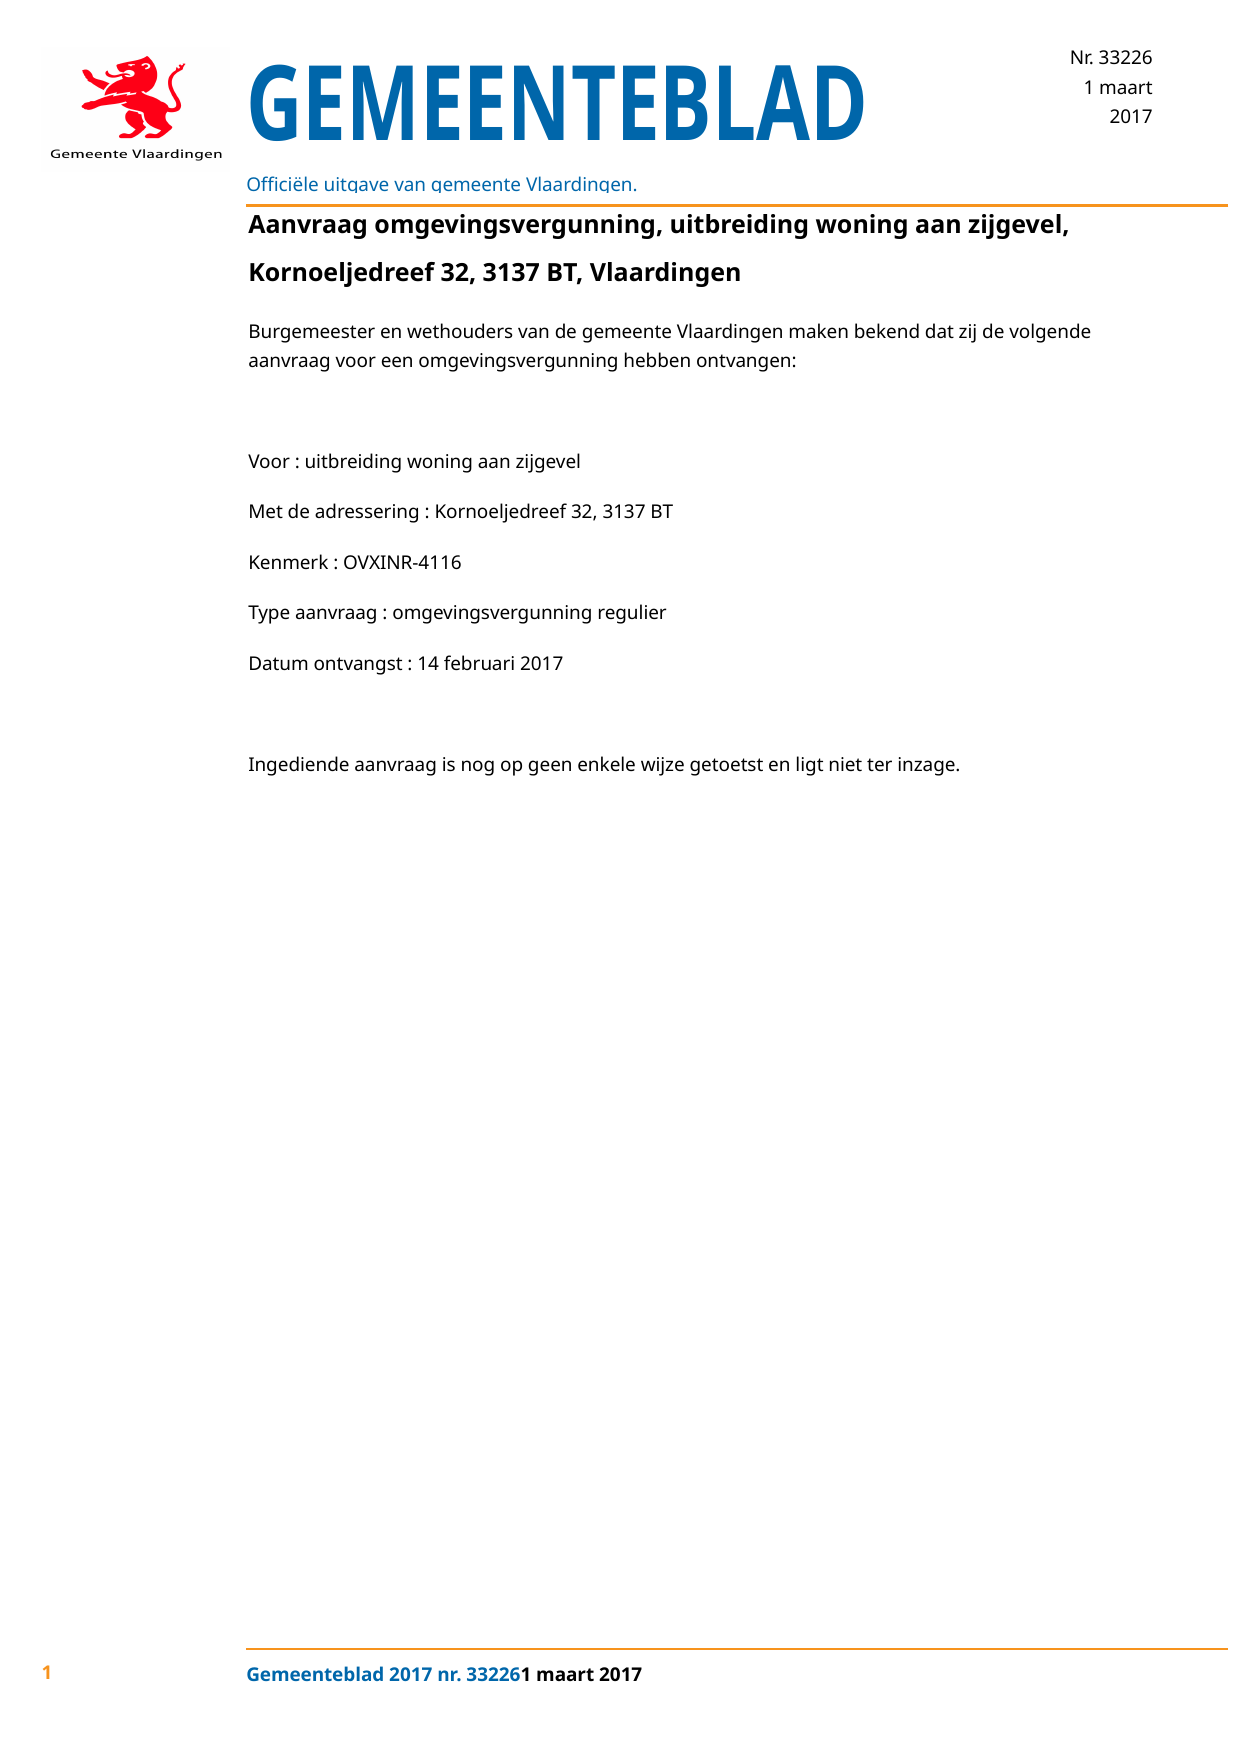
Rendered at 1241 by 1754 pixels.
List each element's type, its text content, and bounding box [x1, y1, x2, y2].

text Datum ontvangst : 14 februari 2017 [248, 650, 1152, 676]
picture [41, 47, 231, 172]
text Ingediende aanvraag is nog op geen enkele wijze getoetst en ligt niet ter inzage. [248, 751, 1152, 777]
text Met de adressering : Kornoeljedreef 32, 3137 BT [248, 499, 1152, 524]
text Aanvraag omgevingsvergunning, uitbreiding woning aan zijgevel, Kornoeljedreef 32, 3137 BT, Vlaardingen [248, 207, 1152, 288]
text Kenmerk : OVXINR-4116 [248, 549, 1152, 575]
text Type aanvraag : omgevingsvergunning regulier [248, 599, 1152, 625]
text Burgemeester en wethouders van de gemeente Vlaardingen maken bekend dat zij de volgende aanvraag voor een omgevingsvergunning hebben ontvangen: [248, 318, 1152, 373]
text Voor : uitbreiding woning aan zijgevel [248, 448, 1152, 474]
